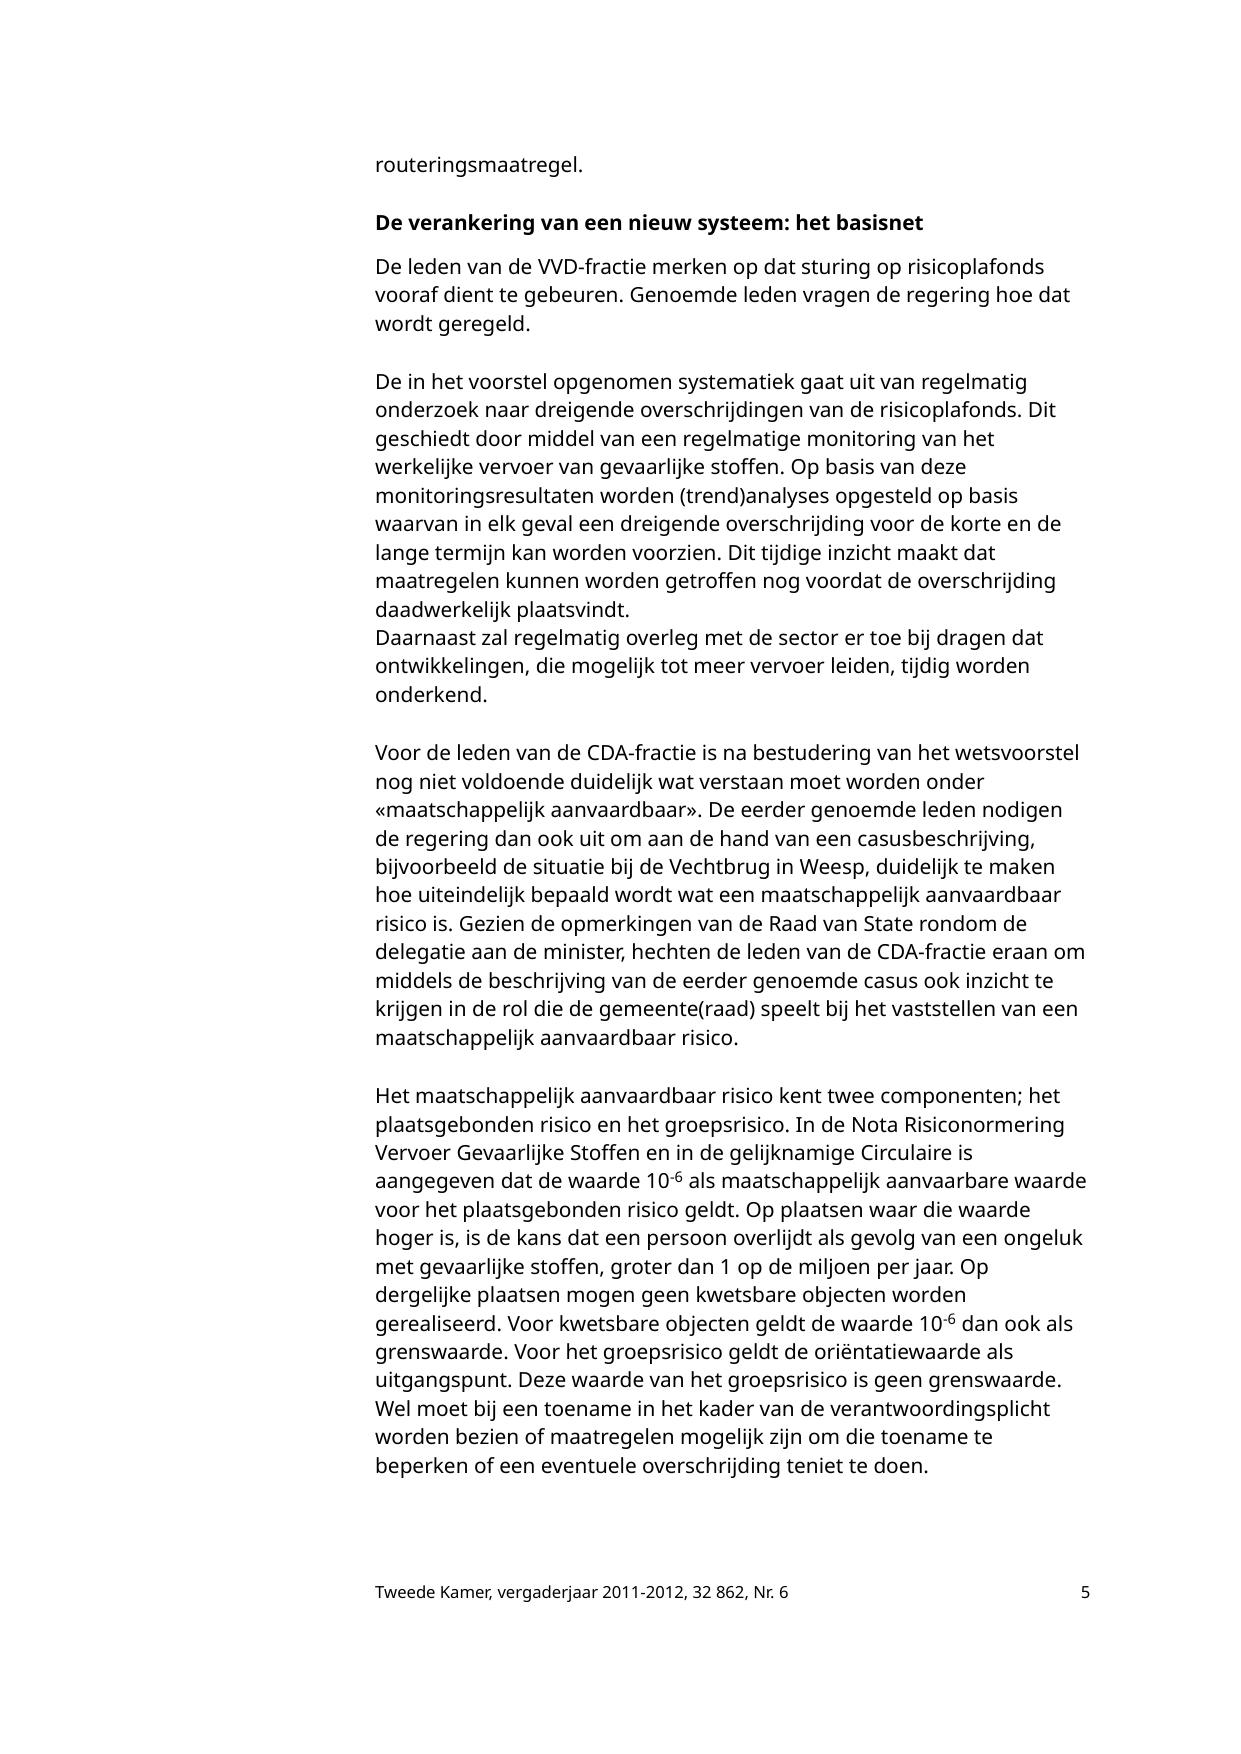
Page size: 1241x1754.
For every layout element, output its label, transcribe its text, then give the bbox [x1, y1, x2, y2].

text De leden van de VVD-fractie merken op dat sturing op risicoplafonds vooraf dient te gebeuren. Genoemde leden vragen de regering hoe dat wordt geregeld. [375, 252, 1090, 337]
text Voor de leden van de CDA-fractie is na bestudering van het wetsvoorstel nog niet voldoende duidelijk wat verstaan moet worden onder «maatschappelijk aanvaardbaar». De eerder genoemde leden nodigen de regering dan ook uit om aan de hand van een casusbeschrijving, bijvoorbeeld de situatie bij de Vechtbrug in Weesp, duidelijk te maken hoe uiteindelijk bepaald wordt wat een maatschappelijk aanvaardbaar risico is. Gezien de opmerkingen van de Raad van State rondom de delegatie aan de minister, hechten de leden van de CDA-fractie eraan om middels de beschrijving van de eerder genoemde casus ook inzicht te krijgen in de rol die de gemeente(raad) speelt bij het vaststellen van een maatschappelijk aanvaardbaar risico. [375, 738, 1090, 1051]
text Daarnaast zal regelmatig overleg met de sector er toe bij dragen dat ontwikkelingen, die mogelijk tot meer vervoer leiden, tijdig worden onderkend. [375, 623, 1090, 708]
text Het maatschappelijk aanvaardbaar risico kent twee componenten; het plaatsgebonden risico en het groepsrisico. In de Nota Risiconormering Vervoer Gevaarlijke Stoffen en in de gelijknamige Circulaire is aangegeven dat de waarde 10-6 als maatschappelijk aanvaarbare waarde voor het plaatsgebonden risico geldt. Op plaatsen waar die waarde hoger is, is de kans dat een persoon overlijdt als gevolg van een ongeluk met gevaarlijke stoffen, groter dan 1 op de miljoen per jaar. Op dergelijke plaatsen mogen geen kwetsbare objecten worden gerealiseerd. Voor kwetsbare objecten geldt de waarde 10-6 dan ook als grenswaarde. Voor het groepsrisico geldt de oriëntatiewaarde als uitgangspunt. Deze waarde van het groepsrisico is geen grenswaarde. Wel moet bij een toename in het kader van de verantwoordingsplicht worden bezien of maatregelen mogelijk zijn om die toename te beperken of een eventuele overschrijding teniet te doen. [375, 1081, 1090, 1479]
text De verankering van een nieuw systeem: het basisnet [375, 208, 1090, 237]
text routeringsmaatregel. [375, 150, 1090, 178]
text De in het voorstel opgenomen systematiek gaat uit van regelmatig onderzoek naar dreigende overschrijdingen van de risicoplafonds. Dit geschiedt door middel van een regelmatige monitoring van het werkelijke vervoer van gevaarlijke stoffen. Op basis van deze monitoringsresultaten worden (trend)analyses opgesteld op basis waarvan in elk geval een dreigende overschrijding voor de korte en de lange termijn kan worden voorzien. Dit tijdige inzicht maakt dat maatregelen kunnen worden getroffen nog voordat de overschrijding daadwerkelijk plaatsvindt. [375, 367, 1090, 623]
